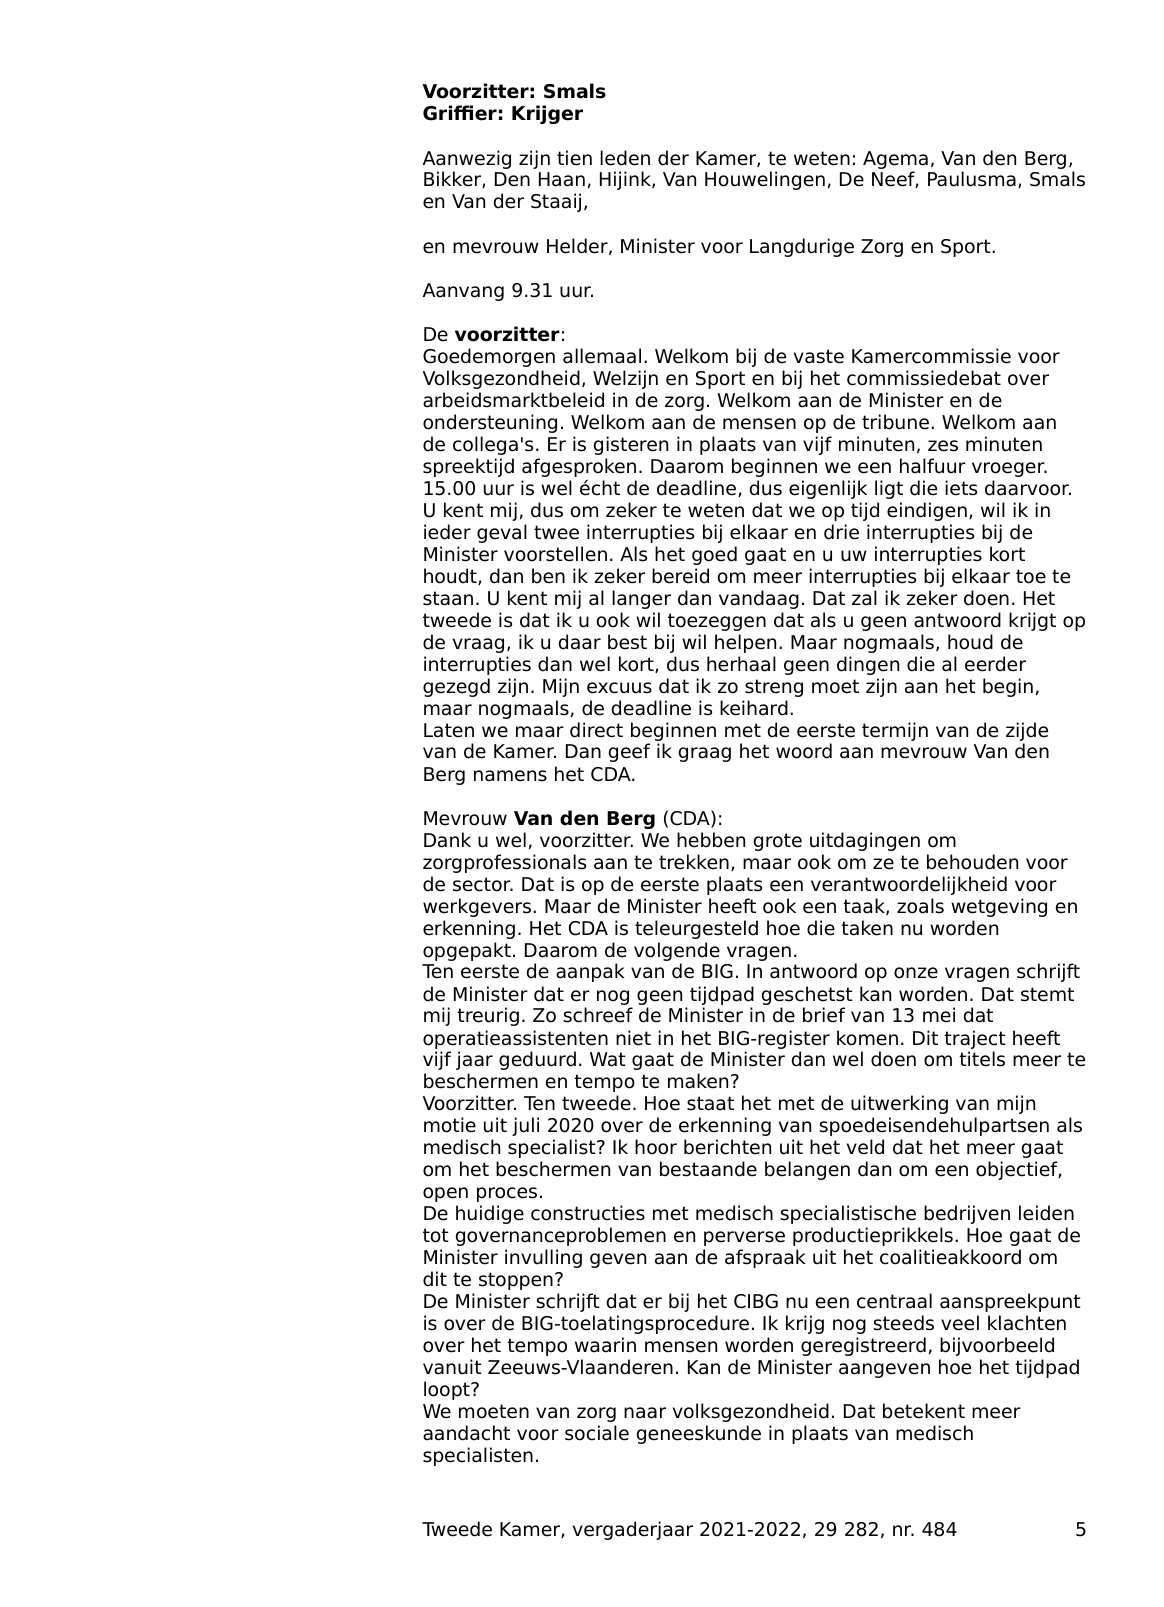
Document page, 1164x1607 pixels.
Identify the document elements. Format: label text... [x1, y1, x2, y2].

text Aanvang 9.31 uur. [422, 280, 1087, 302]
text Voorzitter: Smals [422, 81, 1087, 103]
text Mevrouw Van den Berg (CDA): [422, 808, 1087, 829]
text De voorzitter: [422, 324, 1087, 346]
text Ten eerste de aanpak van de BIG. In antwoord op onze vragen schrijft de Minister dat er nog geen tijdpad geschetst kan worden. Dat stemt mij treurig. Zo schreef de Minister in de brief van 13 mei dat operatieassistenten niet in het BIG-register komen. Dit traject heeft vijf jaar geduurd. Wat gaat de Minister dan wel doen om titels meer te beschermen en tempo te maken? [422, 961, 1087, 1093]
text Laten we maar direct beginnen met de eerste termijn van de zijde van de Kamer. Dan geef ik graag het woord aan mevrouw Van den Berg namens het CDA. [422, 719, 1087, 785]
text De huidige constructies met medisch specialistische bedrijven leiden tot governanceproblemen en perverse productieprikkels. Hoe gaat de Minister invulling geven aan de afspraak uit het coalitieakkoord om dit te stoppen? [422, 1203, 1087, 1291]
text Goedemorgen allemaal. Welkom bij de vaste Kamercommissie voor Volksgezondheid, Welzijn en Sport en bij het commissiedebat over arbeidsmarktbeleid in de zorg. Welkom aan de Minister en de ondersteuning. Welkom aan de mensen op de tribune. Welkom aan de collega's. Er is gisteren in plaats van vijf minuten, zes minuten spreektijd afgesproken. Daarom beginnen we een halfuur vroeger. 15.00 uur is wel écht de deadline, dus eigenlijk ligt die iets daarvoor. U kent mij, dus om zeker te weten dat we op tijd eindigen, wil ik in ieder geval twee interrupties bij elkaar en drie interrupties bij de Minister voorstellen. Als het goed gaat en u uw interrupties kort houdt, dan ben ik zeker bereid om meer interrupties bij elkaar toe te staan. U kent mij al langer dan vandaag. Dat zal ik zeker doen. Het tweede is dat ik u ook wil toezeggen dat als u geen antwoord krijgt op de vraag, ik u daar best bij wil helpen. Maar nogmaals, houd de interrupties dan wel kort, dus herhaal geen dingen die al eerder gezegd zijn. Mijn excuus dat ik zo streng moet zijn aan het begin, maar nogmaals, de deadline is keihard. [422, 346, 1087, 719]
text Aanwezig zijn tien leden der Kamer, te weten: Agema, Van den Berg, Bikker, Den Haan, Hijink, Van Houwelingen, De Neef, Paulusma, Smals en Van der Staaij, [422, 147, 1087, 213]
text Voorzitter. Ten tweede. Hoe staat het met de uitwerking van mijn motie uit juli 2020 over de erkenning van spoedeisendehulpartsen als medisch specialist? Ik hoor berichten uit het veld dat het meer gaat om het beschermen van bestaande belangen dan om een objectief, open proces. [422, 1093, 1087, 1203]
text De Minister schrijft dat er bij het CIBG nu een centraal aanspreekpunt is over de BIG-toelatingsprocedure. Ik krijg nog steeds veel klachten over het tempo waarin mensen worden geregistreerd, bijvoorbeeld vanuit Zeeuws-Vlaanderen. Kan de Minister aangeven hoe het tijdpad loopt? [422, 1291, 1087, 1401]
text Dank u wel, voorzitter. We hebben grote uitdagingen om zorgprofessionals aan te trekken, maar ook om ze te behouden voor de sector. Dat is op de eerste plaats een verantwoordelijkheid voor werkgevers. Maar de Minister heeft ook een taak, zoals wetgeving en erkenning. Het CDA is teleurgesteld hoe die taken nu worden opgepakt. Daarom de volgende vragen. [422, 829, 1087, 961]
text en mevrouw Helder, Minister voor Langdurige Zorg en Sport. [422, 236, 1087, 257]
text Griffier: Krijger [422, 103, 1087, 125]
text We moeten van zorg naar volksgezondheid. Dat betekent meer aandacht voor sociale geneeskunde in plaats van medisch specialisten. [422, 1401, 1087, 1467]
